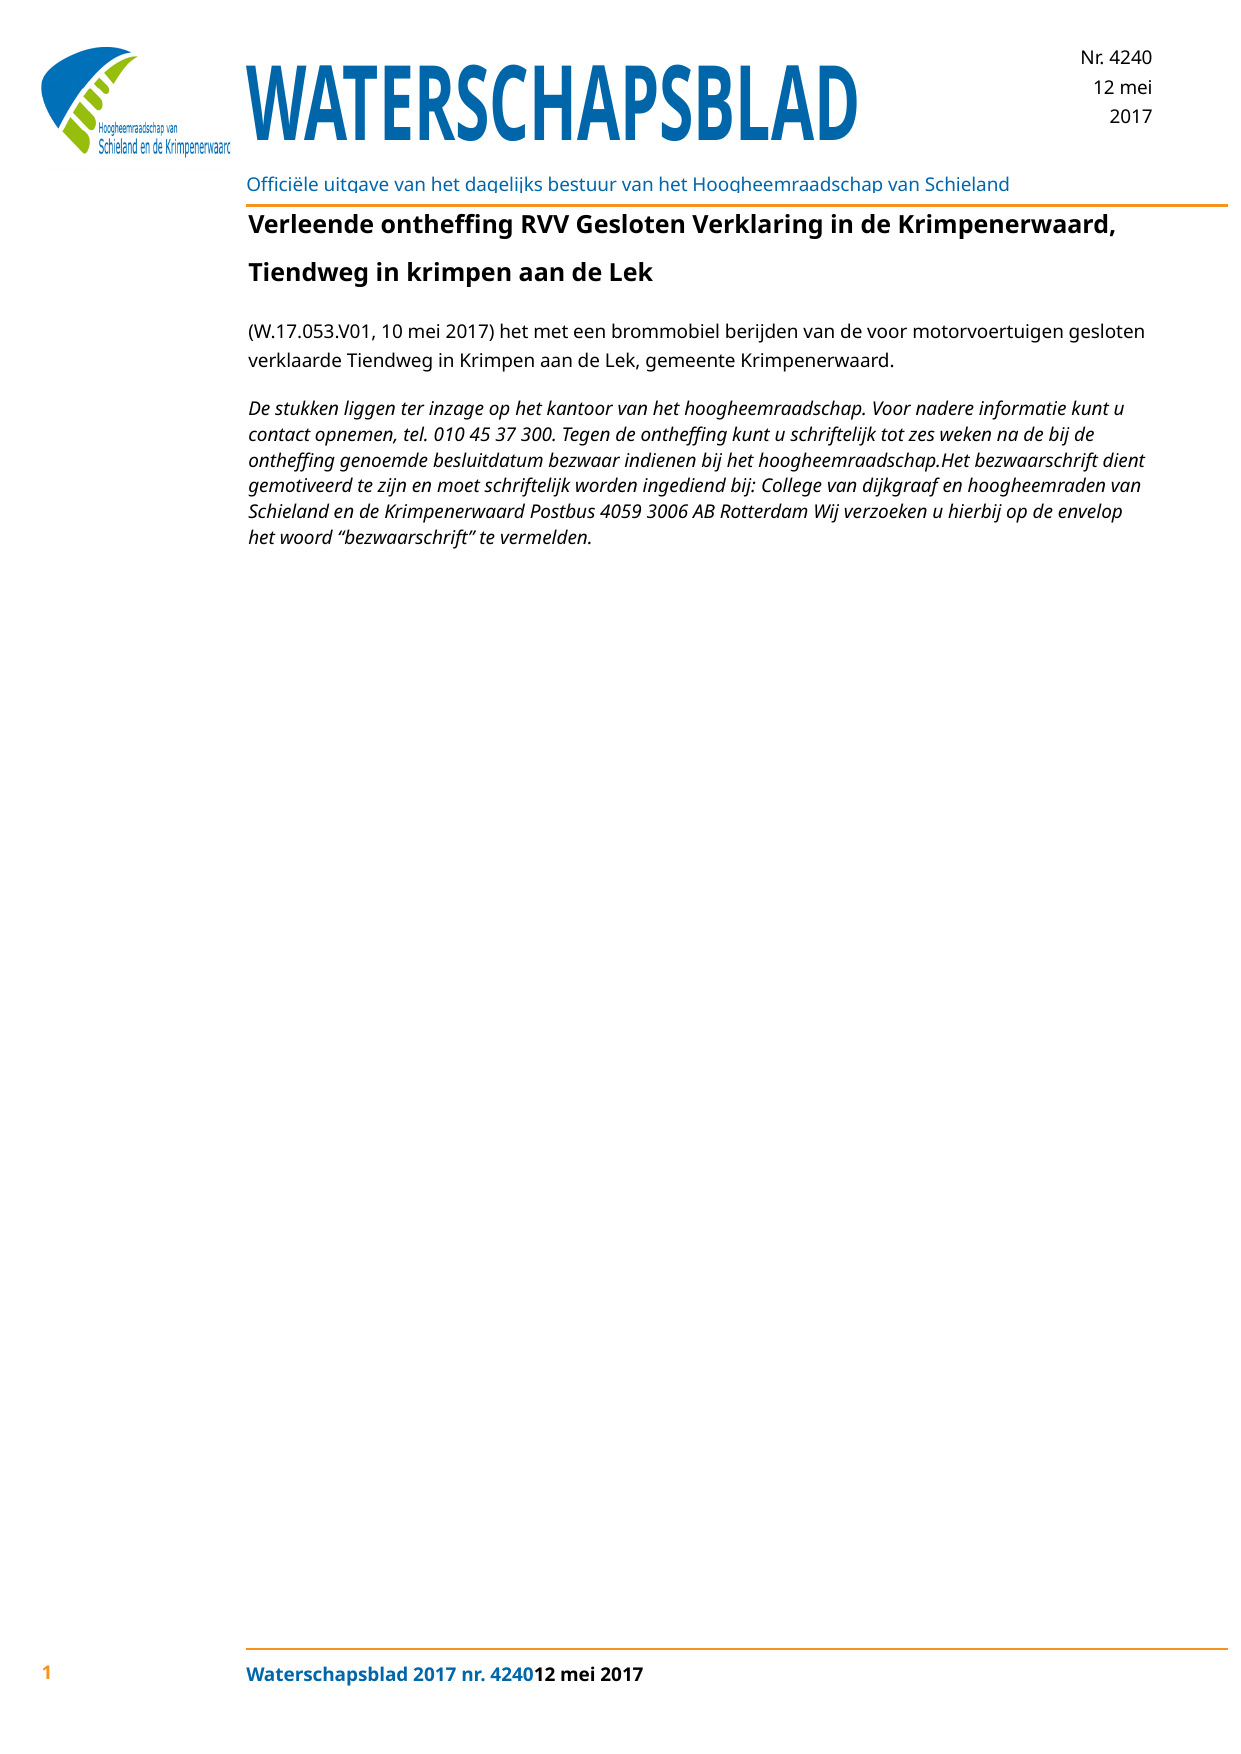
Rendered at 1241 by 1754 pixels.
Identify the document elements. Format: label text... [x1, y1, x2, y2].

picture [41, 47, 231, 172]
text (W.17.053.V01, 10 mei 2017) het met een brommobiel berijden van de voor motorvoertuigen gesloten verklaarde Tiendweg in Krimpen aan de Lek, gemeente Krimpenerwaard. [248, 318, 1152, 373]
text Verleende ontheffing RVV Gesloten Verklaring in de Krimpenerwaard, Tiendweg in krimpen aan de Lek [248, 207, 1152, 288]
text De stukken liggen ter inzage op het kantoor van het hoogheemraadschap. Voor nadere informatie kunt u contact opnemen, tel. 010 45 37 300. Tegen de ontheffing kunt u schriftelijk tot zes weken na de bij de ontheffing genoemde besluitdatum bezwaar indienen bij het hoogheemraadschap.Het bezwaarschrift dient gemotiveerd te zijn en moet schriftelijk worden ingediend bij: College van dijkgraaf en hoogheemraden van Schieland en de Krimpenerwaard Postbus 4059 3006 AB Rotterdam Wij verzoeken u hierbij op de envelop het woord “bezwaarschrift” te vermelden. [248, 395, 1152, 550]
